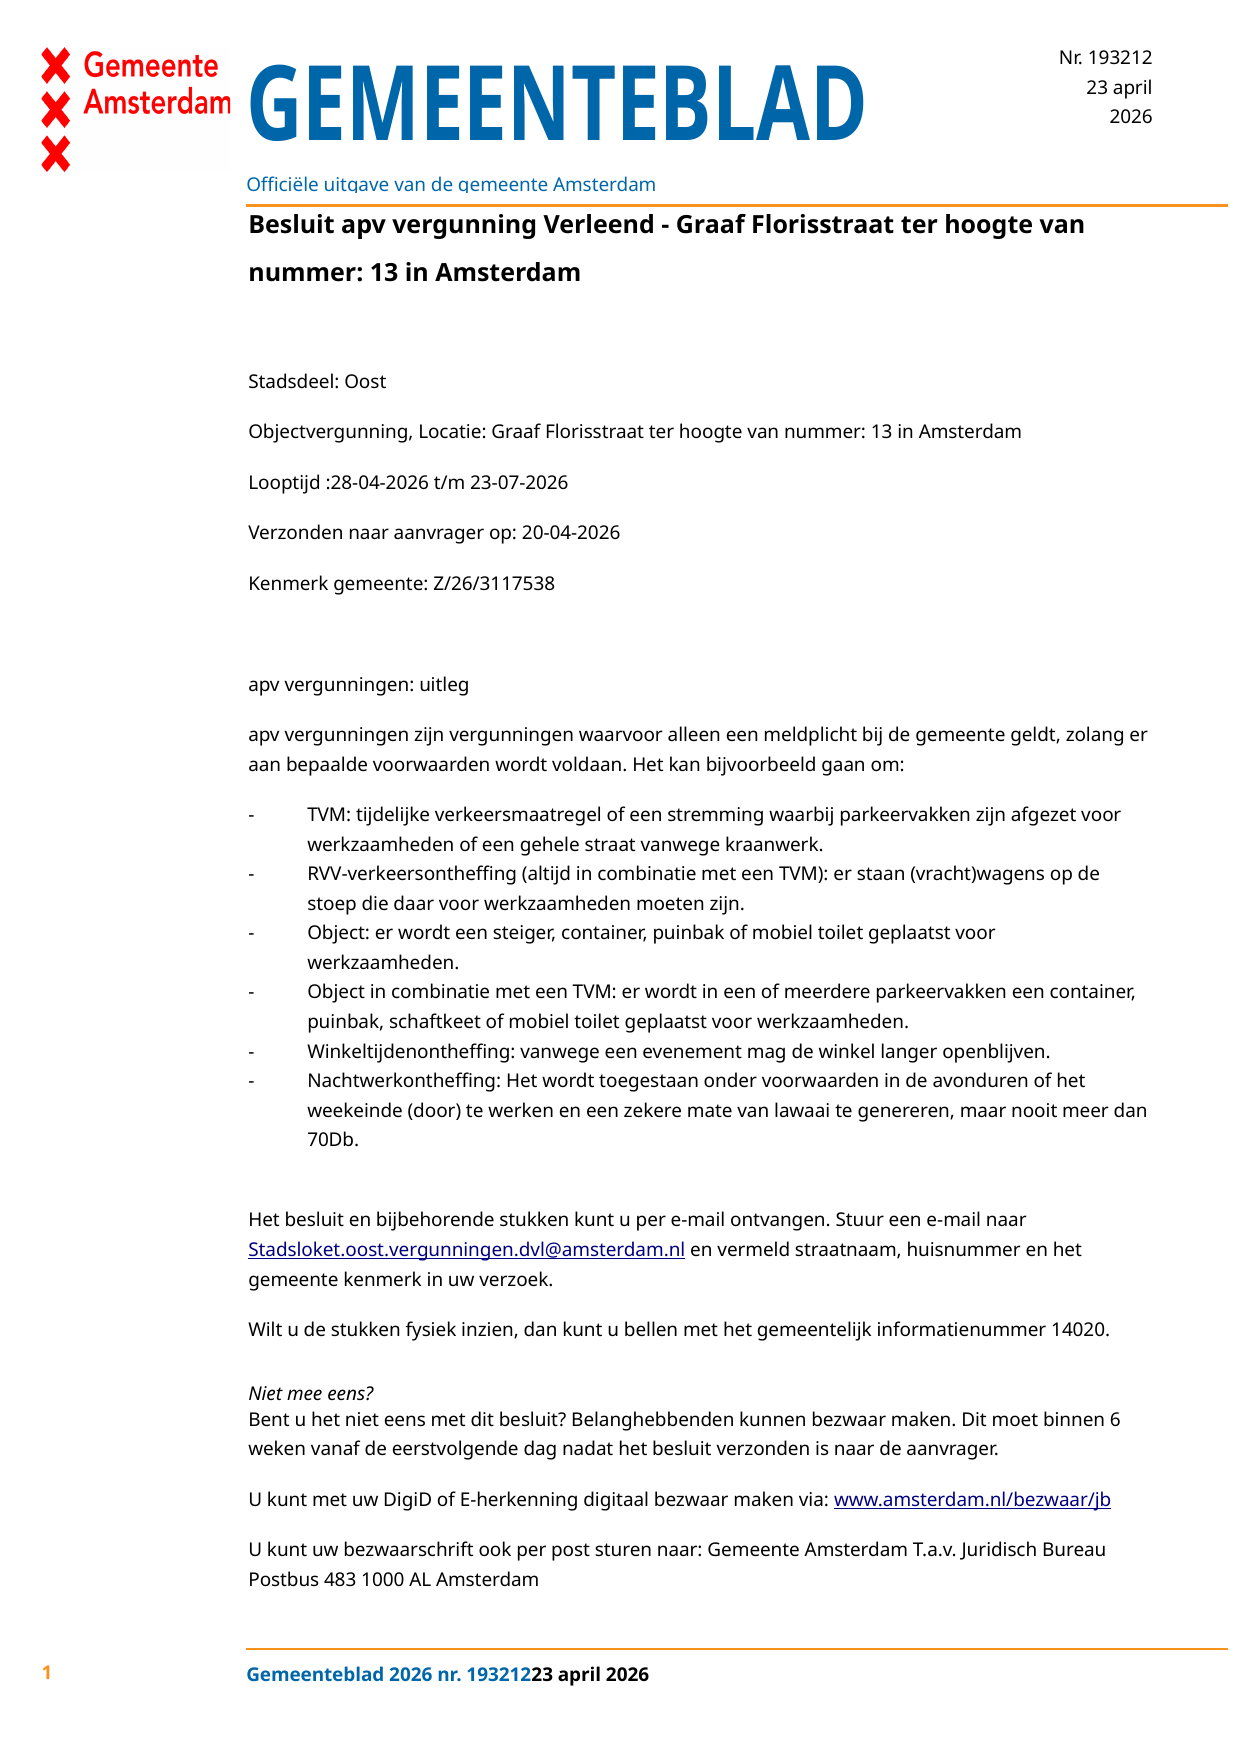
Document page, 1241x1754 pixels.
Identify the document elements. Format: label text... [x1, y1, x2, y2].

list RVV-verkeersontheffing (altijd in combinatie met een TVM): er staan (vracht)wagens op de stoep die daar voor werkzaamheden moeten zijn. [248, 860, 1152, 916]
list Object: er wordt een steiger, container, puinbak of mobiel toilet geplaatst voor werkzaamheden. [248, 919, 1152, 975]
picture [41, 47, 231, 172]
text Bent u het niet eens met dit besluit? Belanghebbenden kunnen bezwaar maken. Dit moet binnen 6 weken vanaf de eerstvolgende dag nadat het besluit verzonden is naar de aanvrager. [248, 1406, 1152, 1461]
text Verzonden naar aanvrager op: 20-04-2026 [248, 519, 1152, 545]
list Winkeltijdenontheffing: vanwege een evenement mag de winkel langer openblijven. [248, 1038, 1152, 1064]
text Kenmerk gemeente: Z/26/3117538 [248, 570, 1152, 596]
text U kunt uw bezwaarschrift ook per post sturen naar: Gemeente Amsterdam T.a.v. Juridisch Bureau Postbus 483 1000 AL Amsterdam [248, 1536, 1152, 1592]
text apv vergunningen: uitleg [248, 671, 1152, 697]
text Het besluit en bijbehorende stukken kunt u per e-mail ontvangen. Stuur een e-mail naar Stadsloket.oost.vergunningen.dvl@amsterdam.nl en vermeld straatnaam, huisnummer en het gemeente kenmerk in uw verzoek. [248, 1207, 1152, 1292]
text Niet mee eens? [248, 1380, 1152, 1406]
text Stadsdeel: Oost [248, 368, 1152, 394]
text U kunt met uw DigiD of E-herkenning digitaal bezwaar maken via: www.amsterdam.nl/bezwaar/jb [248, 1486, 1152, 1512]
text apv vergunningen zijn vergunningen waarvoor alleen een meldplicht bij de gemeente geldt, zolang er aan bepaalde voorwaarden wordt voldaan. Het kan bijvoorbeeld gaan om: [248, 721, 1152, 777]
text Objectvergunning, Locatie: Graaf Florisstraat ter hoogte van nummer: 13 in Amsterdam [248, 419, 1152, 444]
list Object in combinatie met een TVM: er wordt in een of meerdere parkeervakken een container, puinbak, schaftkeet of mobiel toilet geplaatst voor werkzaamheden. [248, 979, 1152, 1034]
list Nachtwerkontheffing: Het wordt toegestaan onder voorwaarden in de avonduren of het weekeinde (door) te werken en een zekere mate van lawaai te genereren, maar nooit meer dan 70Db. [248, 1067, 1152, 1152]
text Looptijd :28-04-2026 t/m 23-07-2026 [248, 469, 1152, 495]
text Besluit apv vergunning Verleend - Graaf Florisstraat ter hoogte van nummer: 13 in Amsterdam [248, 207, 1152, 288]
text Wilt u de stukken fysiek inzien, dan kunt u bellen met het gemeentelijk informatienummer 14020. [248, 1316, 1152, 1342]
list TVM: tijdelijke verkeersmaatregel of een stremming waarbij parkeervakken zijn afgezet voor werkzaamheden of een gehele straat vanwege kraanwerk. [248, 801, 1152, 857]
